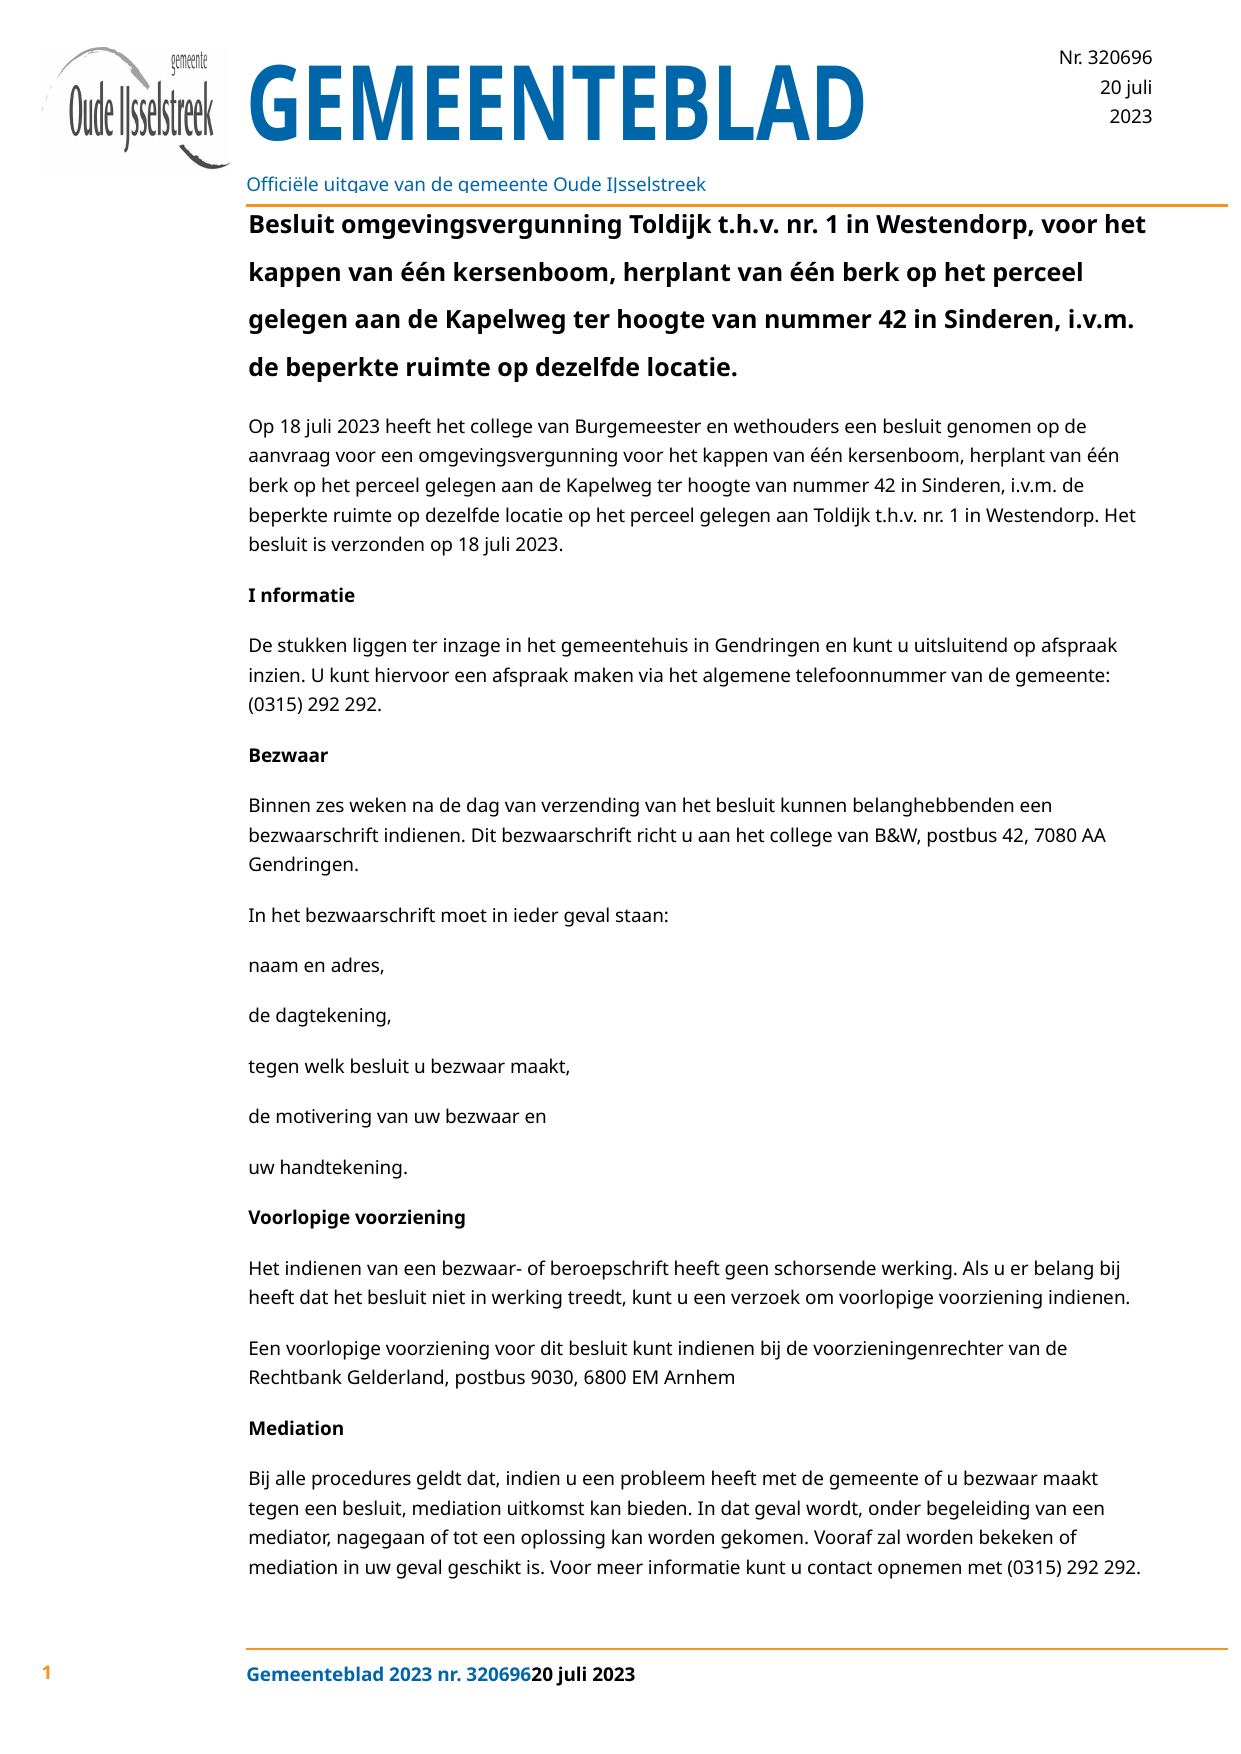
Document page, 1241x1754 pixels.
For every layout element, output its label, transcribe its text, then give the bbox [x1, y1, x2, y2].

text Bij alle procedures geldt dat, indien u een probleem heeft met de gemeente of u bezwaar maakt tegen een besluit, mediation uitkomst kan bieden. In dat geval wordt, onder begeleiding van een mediator, nagegaan of tot een oplossing kan worden gekomen. Vooraf zal worden bekeken of mediation in uw geval geschikt is. Voor meer informatie kunt u contact opnemen met (0315) 292 292. [248, 1465, 1152, 1580]
text Op 18 juli 2023 heeft het college van Burgemeester en wethouders een besluit genomen op de aanvraag voor een omgevingsvergunning voor het kappen van één kersenboom, herplant van één berk op het perceel gelegen aan de Kapelweg ter hoogte van nummer 42 in Sinderen, i.v.m. de beperkte ruimte op dezelfde locatie op het perceel gelegen aan Toldijk t.h.v. nr. 1 in Westendorp. Het besluit is verzonden op 18 juli 2023. [248, 413, 1152, 557]
text Voorlopige voorziening [248, 1204, 1152, 1230]
text In het bezwaarschrift moet in ieder geval staan: [248, 902, 1152, 928]
text Bezwaar [248, 742, 1152, 768]
text Besluit omgevingsvergunning Toldijk t.h.v. nr. 1 in Westendorp, voor het kappen van één kersenboom, herplant van één berk op het perceel gelegen aan de Kapelweg ter hoogte van nummer 42 in Sinderen, i.v.m. de beperkte ruimte op dezelfde locatie. [248, 207, 1152, 384]
text de motivering van uw bezwaar en [248, 1103, 1152, 1129]
text Een voorlopige voorziening voor dit besluit kunt indienen bij de voorzieningenrechter van de Rechtbank Gelderland, postbus 9030, 6800 EM Arnhem [248, 1335, 1152, 1390]
text De stukken liggen ter inzage in het gemeentehuis in Gendringen en kunt u uitsluitend op afspraak inzien. U kunt hiervoor een afspraak maken via het algemene telefoonnummer van de gemeente: (0315) 292 292. [248, 632, 1152, 717]
picture [41, 47, 231, 172]
text Binnen zes weken na de dag van verzending van het besluit kunnen belanghebbenden een bezwaarschrift indienen. Dit bezwaarschrift richt u aan het college van B&W, postbus 42, 7080 AA Gendringen. [248, 792, 1152, 877]
text I nformatie [248, 582, 1152, 608]
text Het indienen van een bezwaar- of beroepschrift heeft geen schorsende werking. Als u er belang bij heeft dat het besluit niet in werking treedt, kunt u een verzoek om voorlopige voorziening indienen. [248, 1255, 1152, 1310]
text tegen welk besluit u bezwaar maakt, [248, 1053, 1152, 1079]
text uw handtekening. [248, 1154, 1152, 1180]
text de dagtekening, [248, 1003, 1152, 1028]
text naam en adres, [248, 952, 1152, 978]
text Mediation [248, 1415, 1152, 1441]
